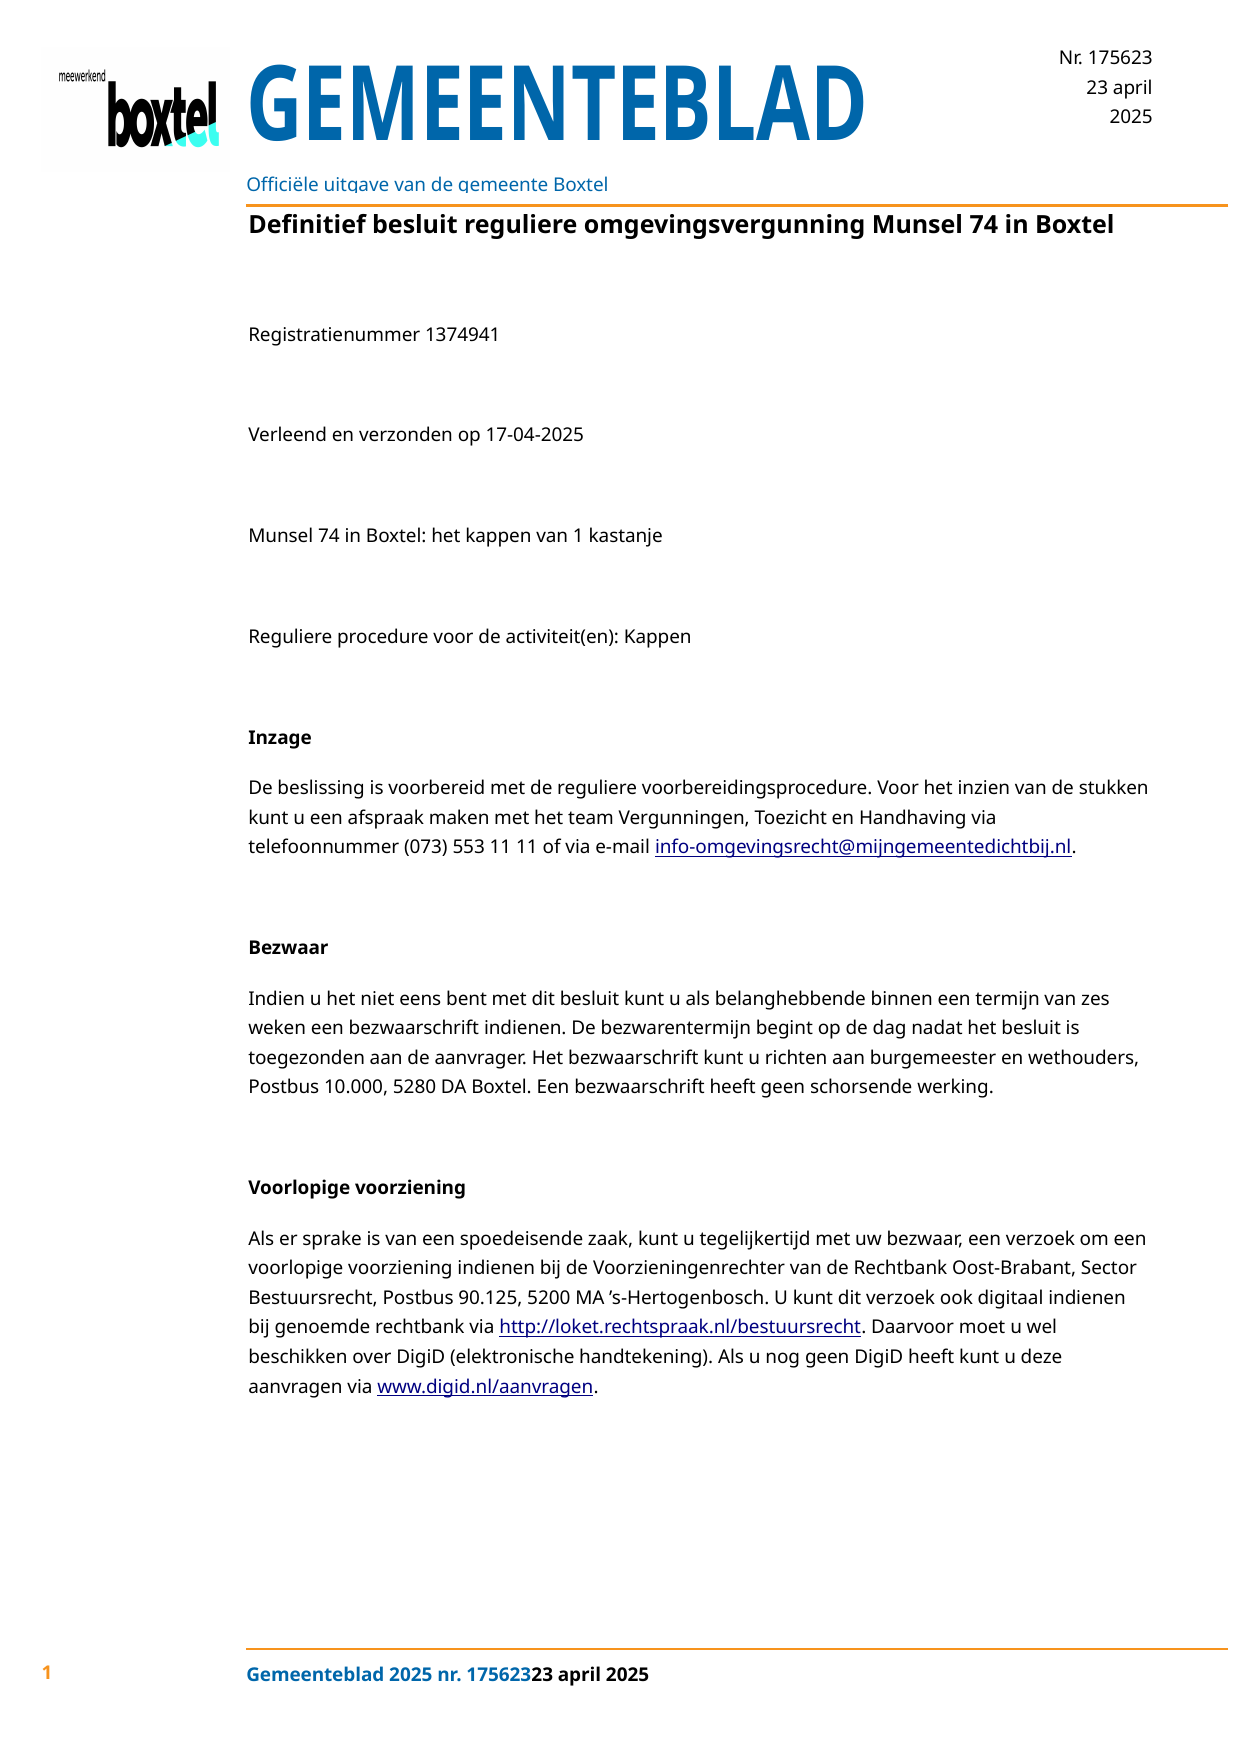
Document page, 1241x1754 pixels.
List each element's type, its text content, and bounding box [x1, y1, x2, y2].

text Als er sprake is van een spoedeisende zaak, kunt u tegelijkertijd met uw bezwaar, een verzoek om een voorlopige voorziening indienen bij de Voorzieningenrechter van de Rechtbank Oost-Brabant, Sector Bestuursrecht, Postbus 90.125, 5200 MA ’s-Hertogenbosch. U kunt dit verzoek ook digitaal indienen bij genoemde rechtbank via http://loket.rechtspraak.nl/bestuursrecht. Daarvoor moet u wel beschikken over DigiD (elektronische handtekening). Als u nog geen DigiD heeft kunt u deze aanvragen via www.digid.nl/aanvragen. [248, 1225, 1152, 1398]
text Inzage [248, 724, 1152, 750]
picture [41, 47, 231, 172]
text Voorlopige voorziening [248, 1174, 1152, 1200]
text Verleend en verzonden op 17-04-2025 [248, 422, 1152, 447]
text Reguliere procedure voor de activiteit(en): Kappen [248, 623, 1152, 649]
text Munsel 74 in Boxtel: het kappen van 1 kastanje [248, 522, 1152, 548]
text Bezwaar [248, 934, 1152, 960]
text Indien u het niet eens bent met dit besluit kunt u als belanghebbende binnen een termijn van zes weken een bezwaarschrift indienen. De bezwarentermijn begint op de dag nadat het besluit is toegezonden aan de aanvrager. Het bezwaarschrift kunt u richten aan burgemeester en wethouders, Postbus 10.000, 5280 DA Boxtel. Een bezwaarschrift heeft geen schorsende werking. [248, 985, 1152, 1099]
text De beslissing is voorbereid met de reguliere voorbereidingsprocedure. Voor het inzien van de stukken kunt u een afspraak maken met het team Vergunningen, Toezicht en Handhaving via telefoonnummer (073) 553 11 11 of via e-mail info-omgevingsrecht@mijngemeentedichtbij.nl. [248, 774, 1152, 859]
text Definitief besluit reguliere omgevingsvergunning Munsel 74 in Boxtel [248, 207, 1152, 241]
text Registratienummer 1374941 [248, 321, 1152, 346]
